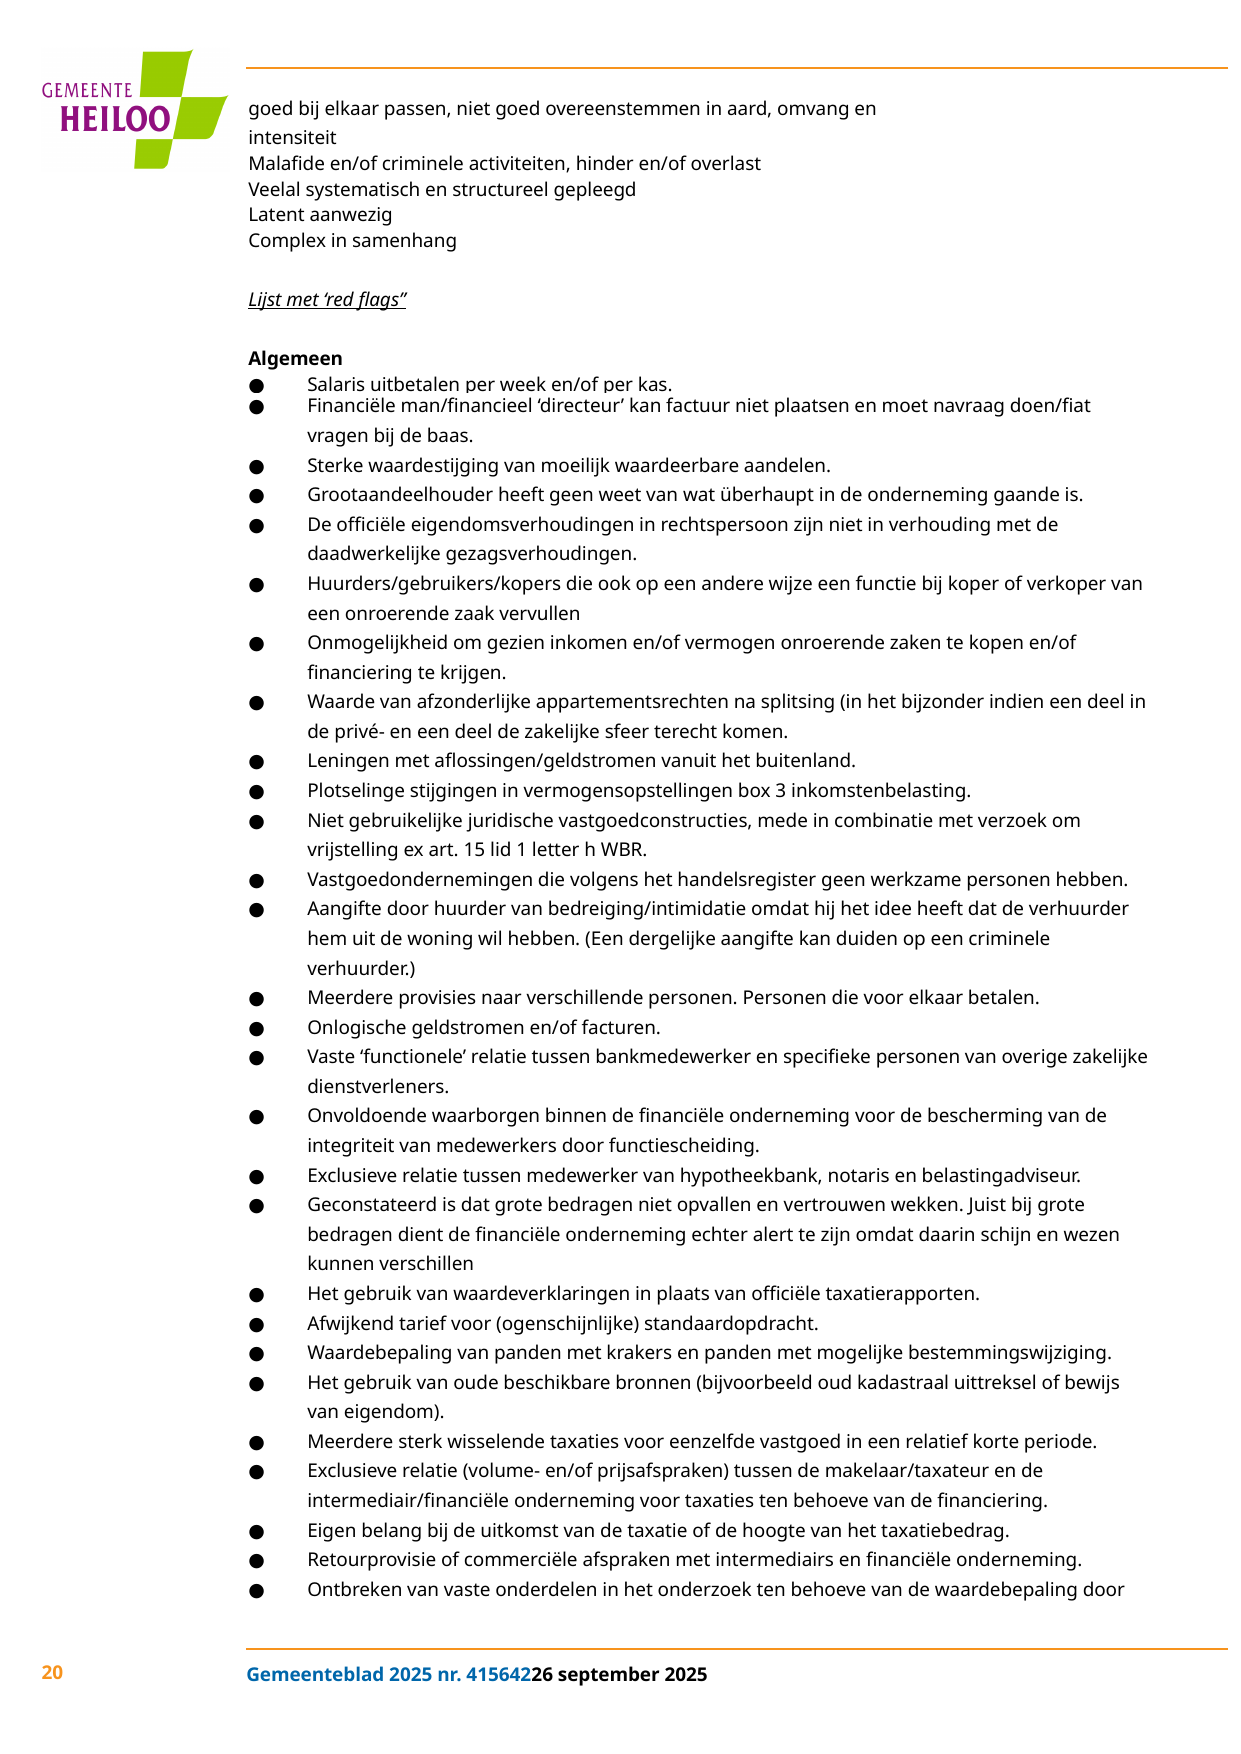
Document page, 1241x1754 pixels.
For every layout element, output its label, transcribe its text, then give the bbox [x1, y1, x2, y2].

table_cell [940, 202, 1152, 227]
table_cell Malafide en/of criminele activiteiten, hinder en/of overlast [248, 150, 939, 176]
table_cell [940, 176, 1152, 202]
table_header Algemeen [248, 345, 1152, 371]
table_cell Veelal systematisch en structureel gepleegd [248, 176, 939, 202]
picture [41, 47, 231, 172]
table_cell [940, 227, 1152, 253]
text Lijst met ‘red flags” [248, 286, 1152, 312]
table_cell goed bij elkaar passen, niet goed overeenstemmen in aard, omvang en intensiteit [248, 95, 939, 150]
table_cell Salaris uitbetalen per week en/of per kas. Financiële man/financieel ‘directeur’ kan factuur niet plaatsen en moet navraag doen/fiat vragen bij de baas. Sterke waardestijging van moeilijk waardeerbare aandelen. Grootaandeelhouder heeft geen weet van wat überhaupt in de onderneming gaande is. De officiële eigendomsverhoudingen in rechtspersoon zijn niet in verhouding met de daadwerkelijke gezagsverhoudingen. Huurders/gebruikers/kopers die ook op een andere wijze een functie bij koper of verkoper van een onroerende zaak vervullen Onmogelijkheid om gezien inkomen en/of vermogen onroerende zaken te kopen en/of financiering te krijgen. Waarde van afzonderlijke appartementsrechten na splitsing (in het bijzonder indien een deel in de privé- en een deel de zakelijke sfeer terecht komen. Leningen met aflossingen/geldstromen vanuit het buitenland. Plotselinge stijgingen in vermogensopstellingen box 3 inkomstenbelasting. Niet gebruikelijke juridische vastgoedconstructies, mede in combinatie met verzoek om vrijstelling ex art. 15 lid 1 letter h WBR. Vastgoedondernemingen die volgens het handelsregister geen werkzame personen hebben. Aangifte door huurder van bedreiging/intimidatie omdat hij het idee heeft dat de verhuurder hem uit de woning wil hebben. (Een dergelijke aangifte kan duiden op een criminele verhuurder.) Meerdere provisies naar verschillende personen. Personen die voor elkaar betalen. Onlogische geldstromen en/of facturen. Vaste ‘functionele’ relatie tussen bankmedewerker en specifieke personen van overige zakelijke dienstverleners. Onvoldoende waarborgen binnen de financiële onderneming voor de bescherming van de integriteit van medewerkers door functiescheiding. Exclusieve relatie tussen medewerker van hypotheekbank, notaris en belastingadviseur. Geconstateerd is dat grote bedragen niet opvallen en vertrouwen wekken. Juist bij grote bedragen dient de financiële onderneming echter alert te zijn omdat daarin schijn en wezen kunnen verschillen Het gebruik van waardeverklaringen in plaats van officiële taxatierapporten. Afwijkend tarief voor (ogenschijnlijke) standaardopdracht. Waardebepaling van panden met krakers en panden met mogelijke bestemmingswijziging. Het gebruik van oude beschikbare bronnen (bijvoorbeeld oud kadastraal uittreksel of bewijs van eigendom). Meerdere sterk wisselende taxaties voor eenzelfde vastgoed in een relatief korte periode. Exclusieve relatie (volume- en/of prijsafspraken) tussen de makelaar/taxateur en de intermediair/financiële onderneming voor taxaties ten behoeve van de financiering. Eigen belang bij de uitkomst van de taxatie of de hoogte van het taxatiebedrag. Retourprovisie of commerciële afspraken met intermediairs en financiële onderneming. Ontbreken van vaste onderdelen in het onderzoek ten behoeve van de waardebepaling door [248, 371, 1152, 1602]
table_cell Latent aanwezig [248, 202, 939, 227]
table_cell [940, 95, 1152, 150]
table_cell Complex in samenhang [248, 227, 939, 253]
table_cell [940, 150, 1152, 176]
